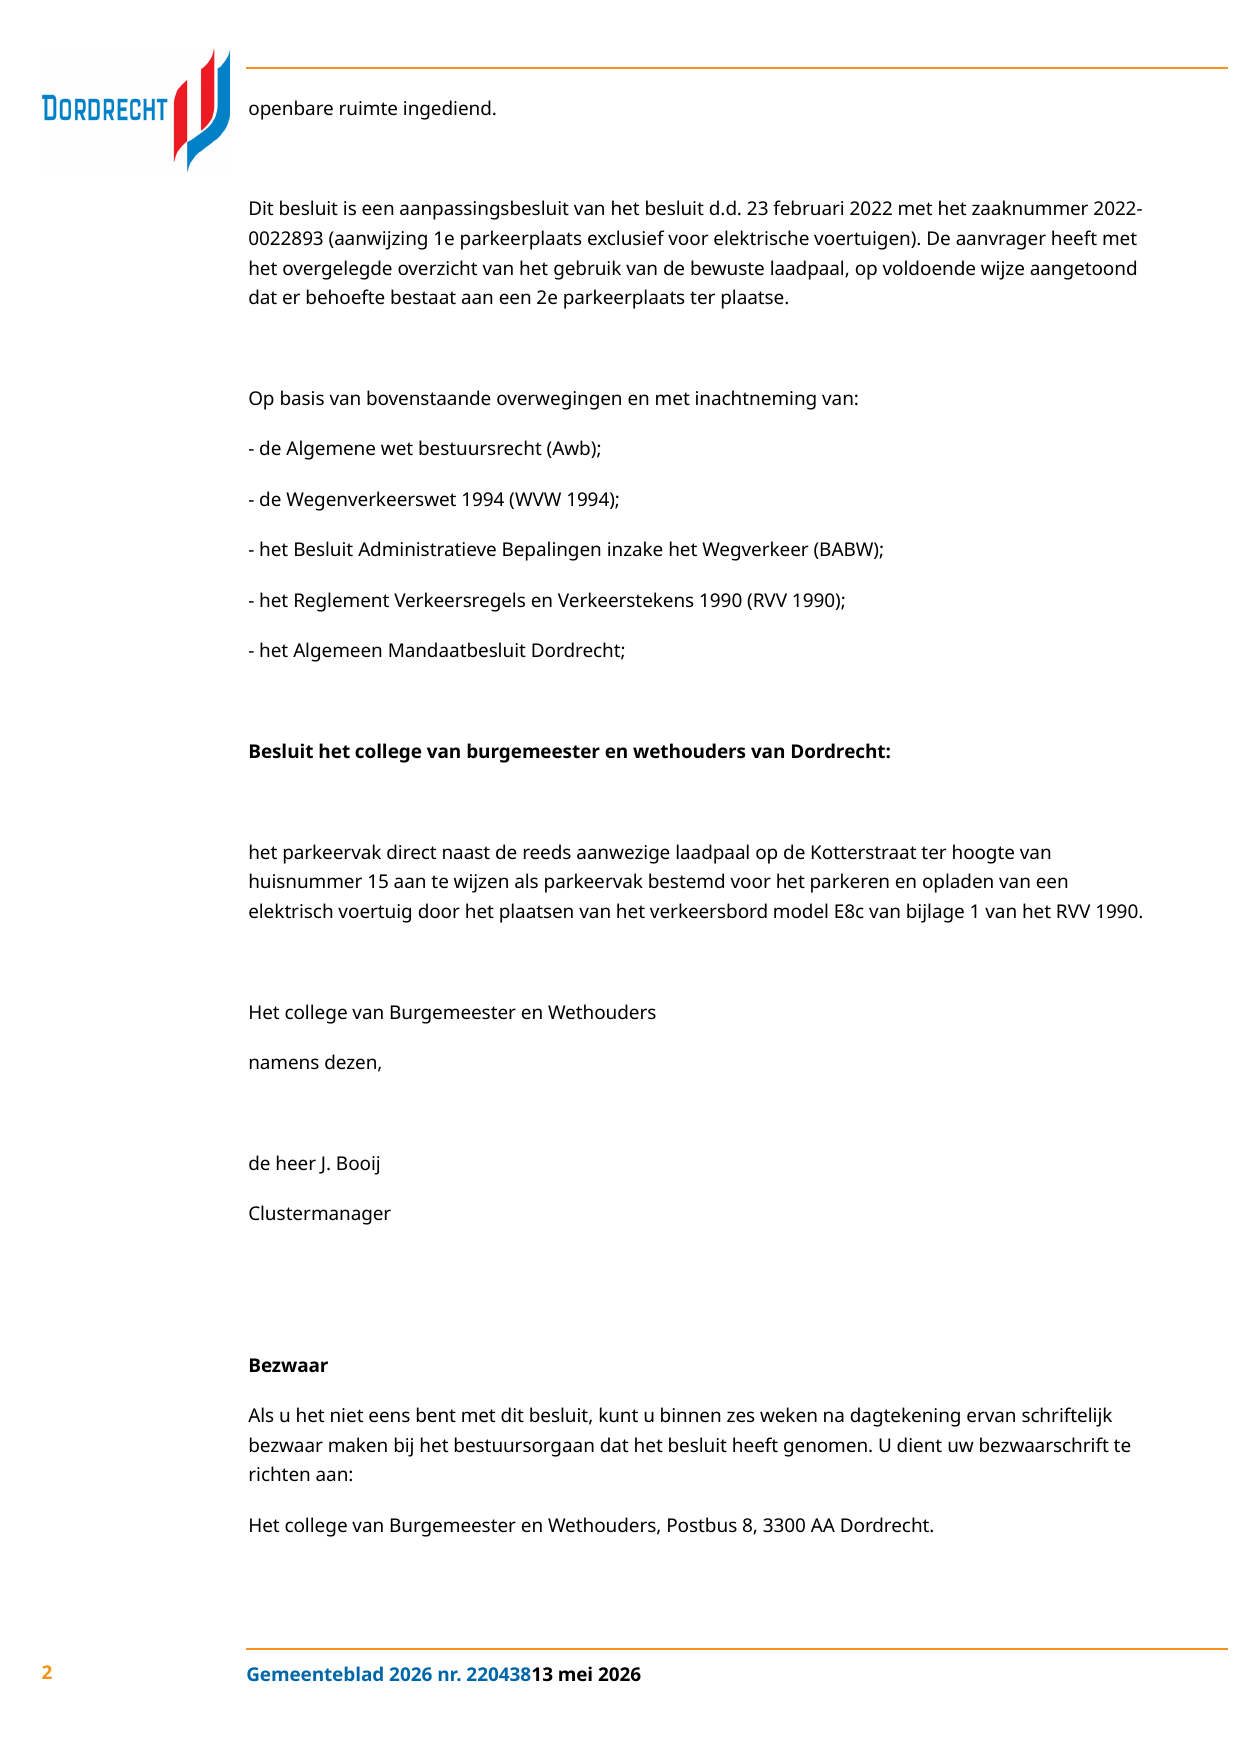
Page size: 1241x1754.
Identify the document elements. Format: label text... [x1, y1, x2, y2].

text Besluit het college van burgemeester en wethouders van Dordrecht: [248, 738, 1152, 764]
text - de Algemene wet bestuursrecht (Awb); [248, 436, 1152, 461]
text de heer J. Booij [248, 1150, 1152, 1176]
text openbare ruimte ingediend. [248, 95, 1152, 121]
text Clustermanager [248, 1201, 1152, 1226]
text Op basis van bovenstaande overwegingen en met inachtneming van: [248, 385, 1152, 411]
picture [41, 47, 231, 172]
text - de Wegenverkeerswet 1994 (WVW 1994); [248, 486, 1152, 512]
text - het Algemeen Mandaatbesluit Dordrecht; [248, 637, 1152, 663]
text Het college van Burgemeester en Wethouders, Postbus 8, 3300 AA Dordrecht. [248, 1512, 1152, 1538]
text namens dezen, [248, 1049, 1152, 1075]
text het parkeervak direct naast de reeds aanwezige laadpaal op de Kotterstraat ter hoogte van huisnummer 15 aan te wijzen als parkeervak bestemd voor het parkeren en opladen van een elektrisch voertuig door het plaatsen van het verkeersbord model E8c van bijlage 1 van het RVV 1990. [248, 839, 1152, 924]
text Bezwaar [248, 1352, 1152, 1378]
text Het college van Burgemeester en Wethouders [248, 999, 1152, 1025]
text Dit besluit is een aanpassingsbesluit van het besluit d.d. 23 februari 2022 met het zaaknummer 2022-0022893 (aanwijzing 1e parkeerplaats exclusief voor elektrische voertuigen). De aanvrager heeft met het overgelegde overzicht van het gebruik van de bewuste laadpaal, op voldoende wijze aangetoond dat er behoefte bestaat aan een 2e parkeerplaats ter plaatse. [248, 196, 1152, 310]
text Als u het niet eens bent met dit besluit, kunt u binnen zes weken na dagtekening ervan schriftelijk bezwaar maken bij het bestuursorgaan dat het besluit heeft genomen. U dient uw bezwaarschrift te richten aan: [248, 1402, 1152, 1487]
text - het Besluit Administratieve Bepalingen inzake het Wegverkeer (BABW); [248, 536, 1152, 562]
text - het Reglement Verkeersregels en Verkeerstekens 1990 (RVV 1990); [248, 587, 1152, 613]
